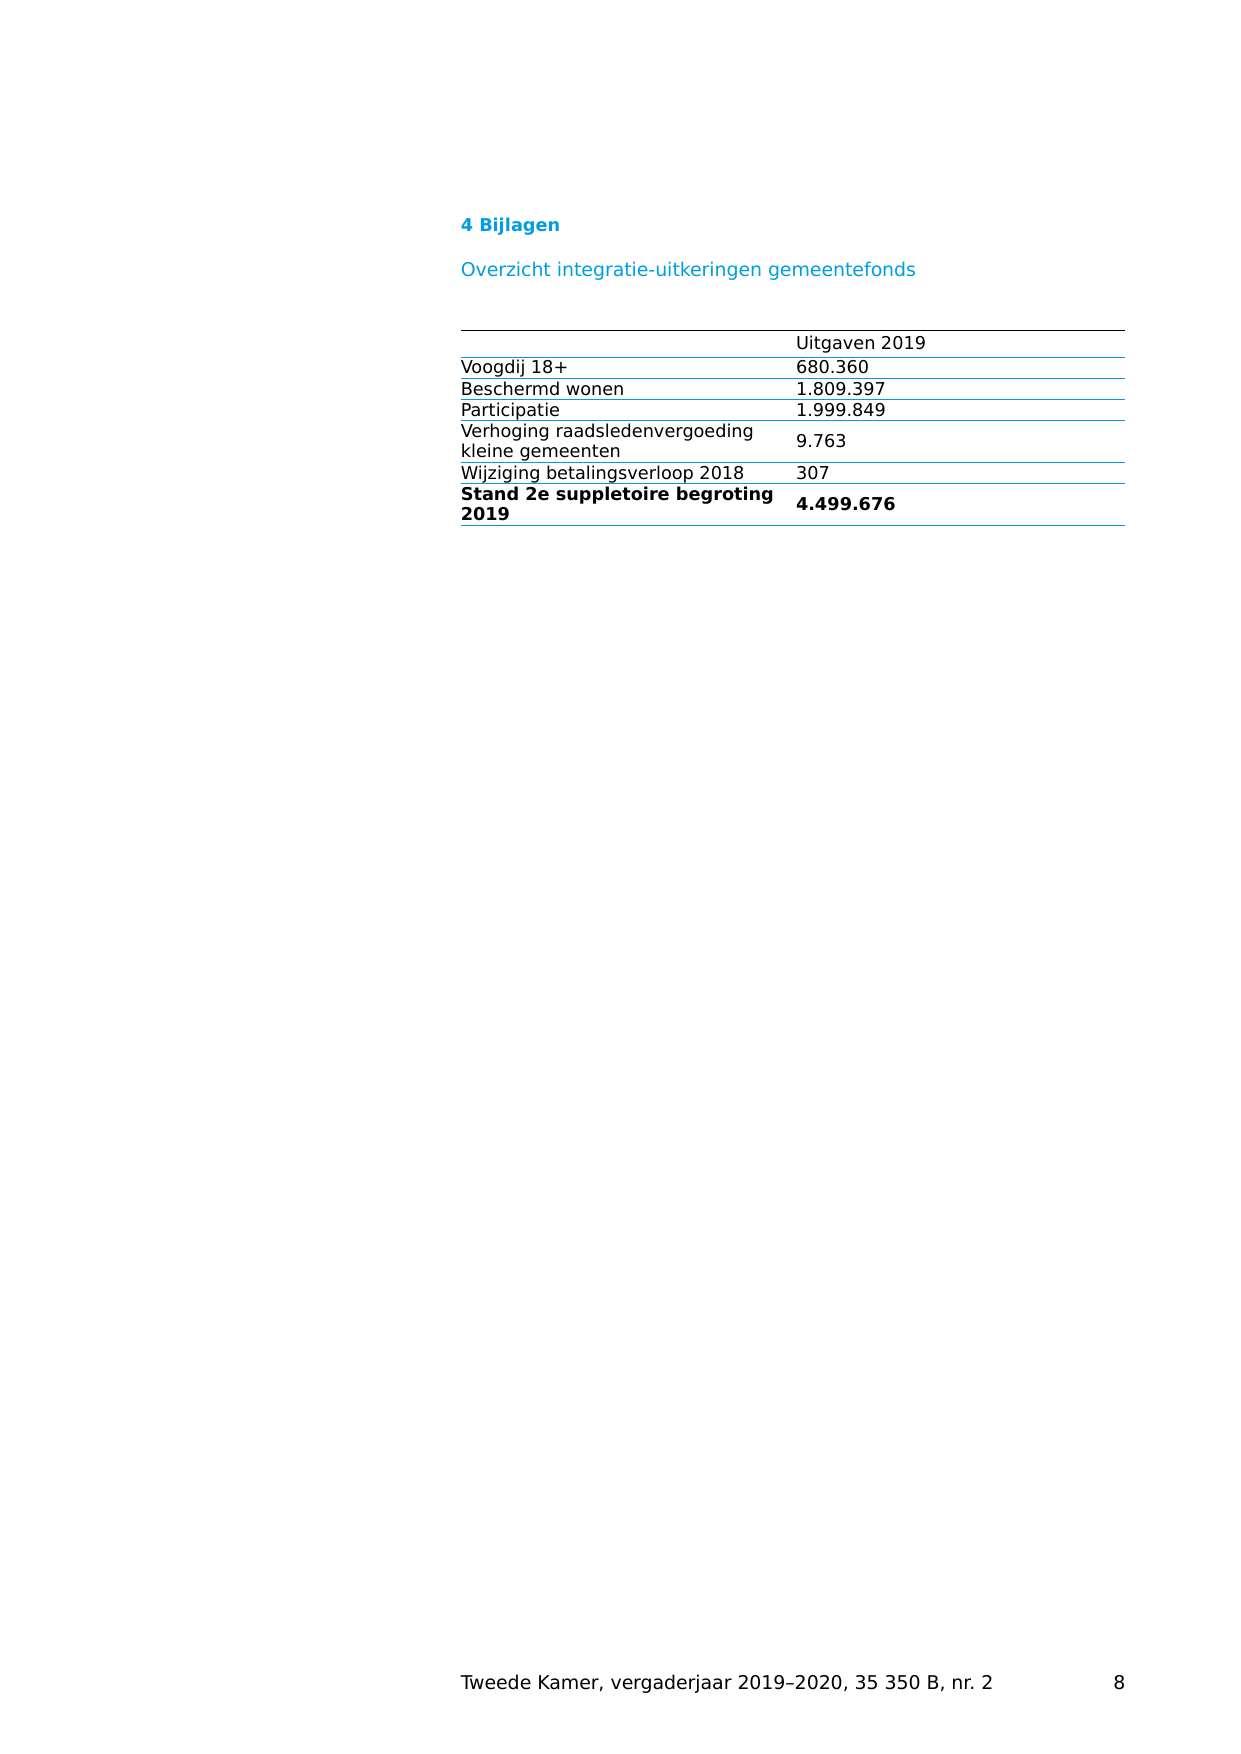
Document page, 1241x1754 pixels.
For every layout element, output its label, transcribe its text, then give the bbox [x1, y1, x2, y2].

table_cell 1.809.397 [793, 379, 1125, 399]
table_header Overzicht integratie-uitkeringen gemeentefonds (bedragen x € 1.000) [461, 305, 1125, 330]
title Overzicht integratie-uitkeringen gemeentefonds [461, 259, 1125, 281]
title 4 Bijlagen [461, 213, 1125, 236]
table_cell [461, 331, 793, 357]
table_cell Beschermd wonen [461, 379, 793, 399]
table_cell Voogdij 18+ [461, 358, 793, 378]
table_cell 680.360 [793, 358, 1125, 378]
table_cell 9.763 [793, 421, 1125, 462]
table_cell Stand 2e suppletoire begroting 2019 [461, 484, 793, 525]
table_cell Uitgaven 2019 [793, 331, 1125, 357]
table_cell 307 [793, 463, 1125, 483]
table_cell Participatie [461, 400, 793, 420]
table_cell Wijziging betalingsverloop 2018 [461, 463, 793, 483]
table_cell 4.499.676 [793, 484, 1125, 525]
table_cell Verhoging raadsledenvergoeding kleine gemeenten [461, 421, 793, 462]
table_cell 1.999.849 [793, 400, 1125, 420]
